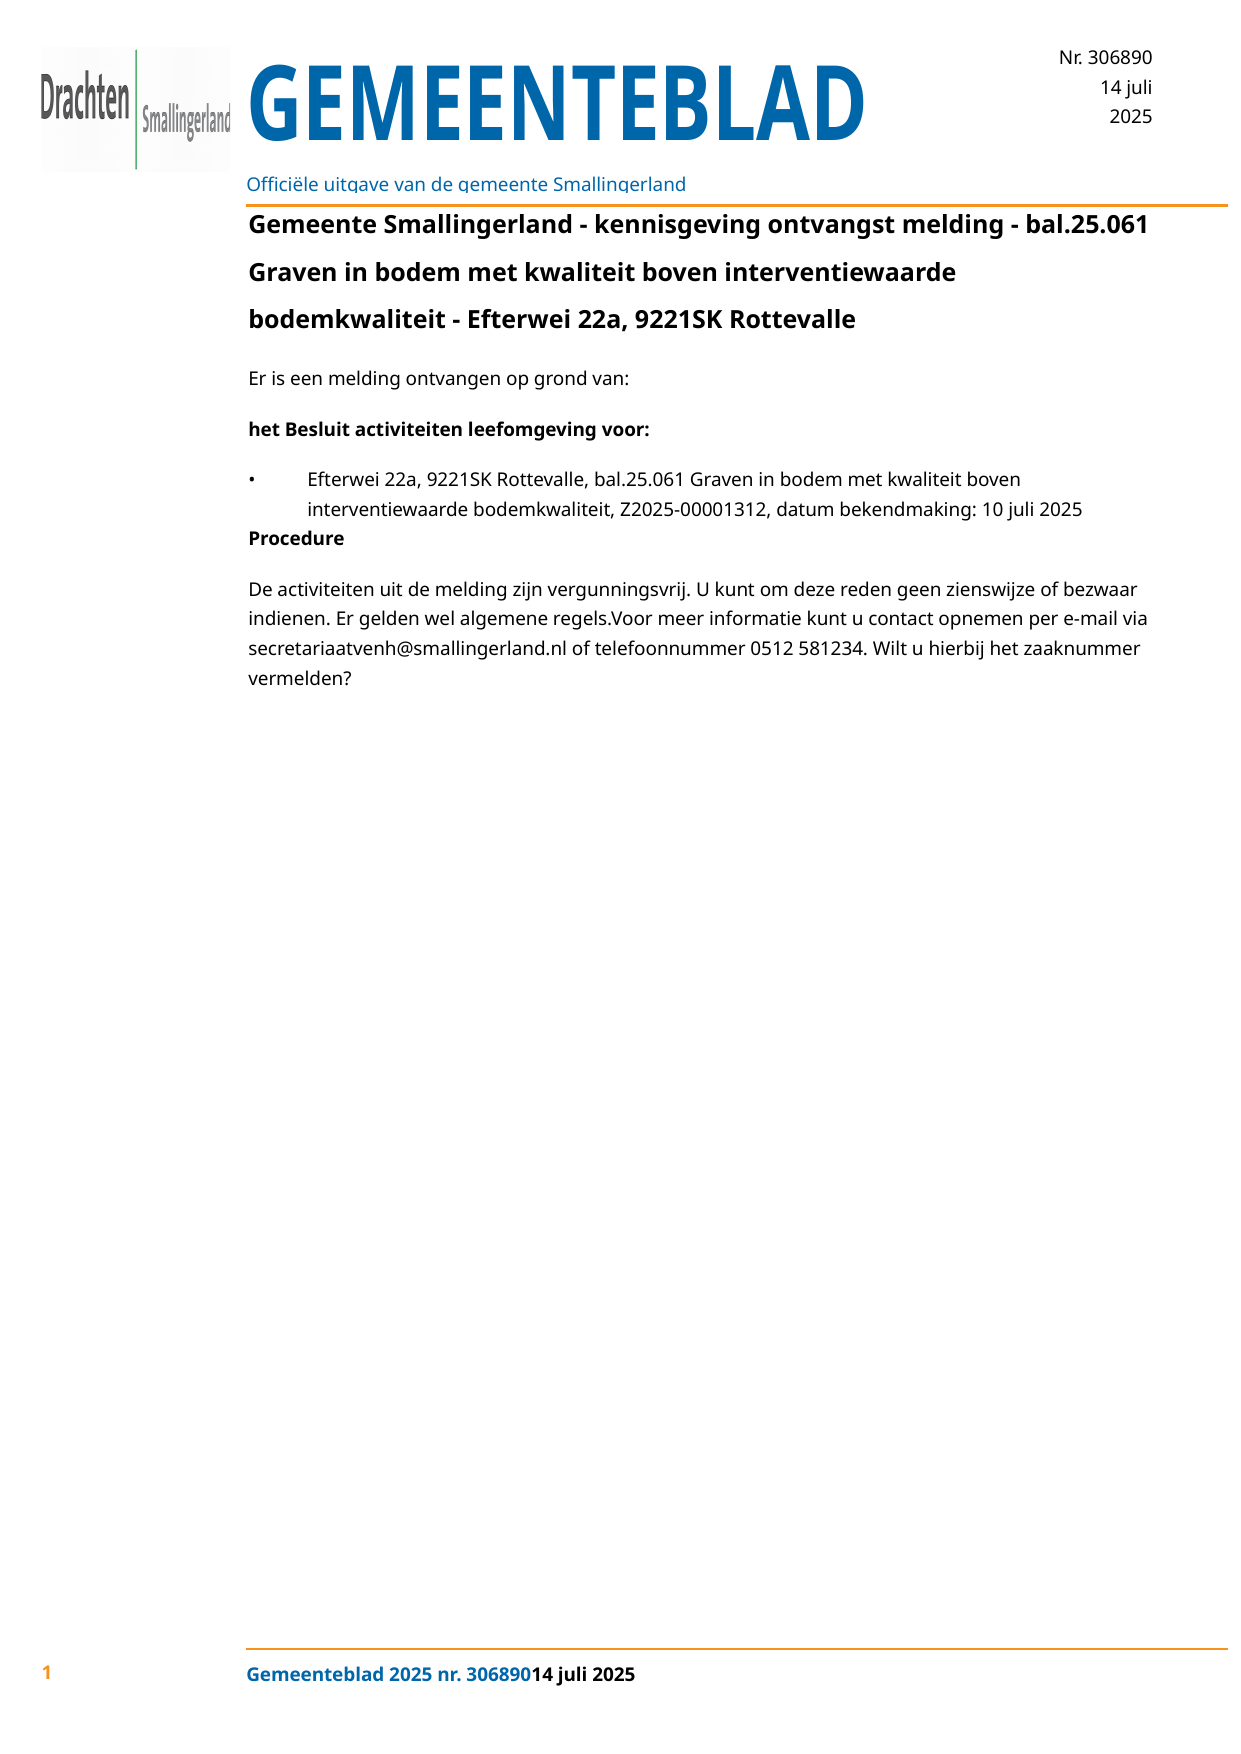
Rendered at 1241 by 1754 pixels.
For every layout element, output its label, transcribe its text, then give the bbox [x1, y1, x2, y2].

list Efterwei 22a, 9221SK Rottevalle, bal.25.061 Graven in bodem met kwaliteit boven interventiewaarde bodemkwaliteit, Z2025-00001312, datum bekendmaking: 10 juli 2025 [248, 466, 1152, 522]
picture [41, 47, 231, 172]
text De activiteiten uit de melding zijn vergunningsvrij. U kunt om deze reden geen zienswijze of bezwaar indienen. Er gelden wel algemene regels.Voor meer informatie kunt u contact opnemen per e-mail via secretariaatvenh@smallingerland.nl of telefoonnummer 0512 581234. Wilt u hierbij het zaaknummer vermelden? [248, 576, 1152, 690]
text Er is een melding ontvangen op grond van: [248, 366, 1152, 391]
text Gemeente Smallingerland - kennisgeving ontvangst melding - bal.25.061 Graven in bodem met kwaliteit boven interventiewaarde bodemkwaliteit - Efterwei 22a, 9221SK Rottevalle [248, 207, 1152, 336]
text het Besluit activiteiten leefomgeving voor: [248, 416, 1152, 442]
text Procedure [248, 526, 1152, 551]
